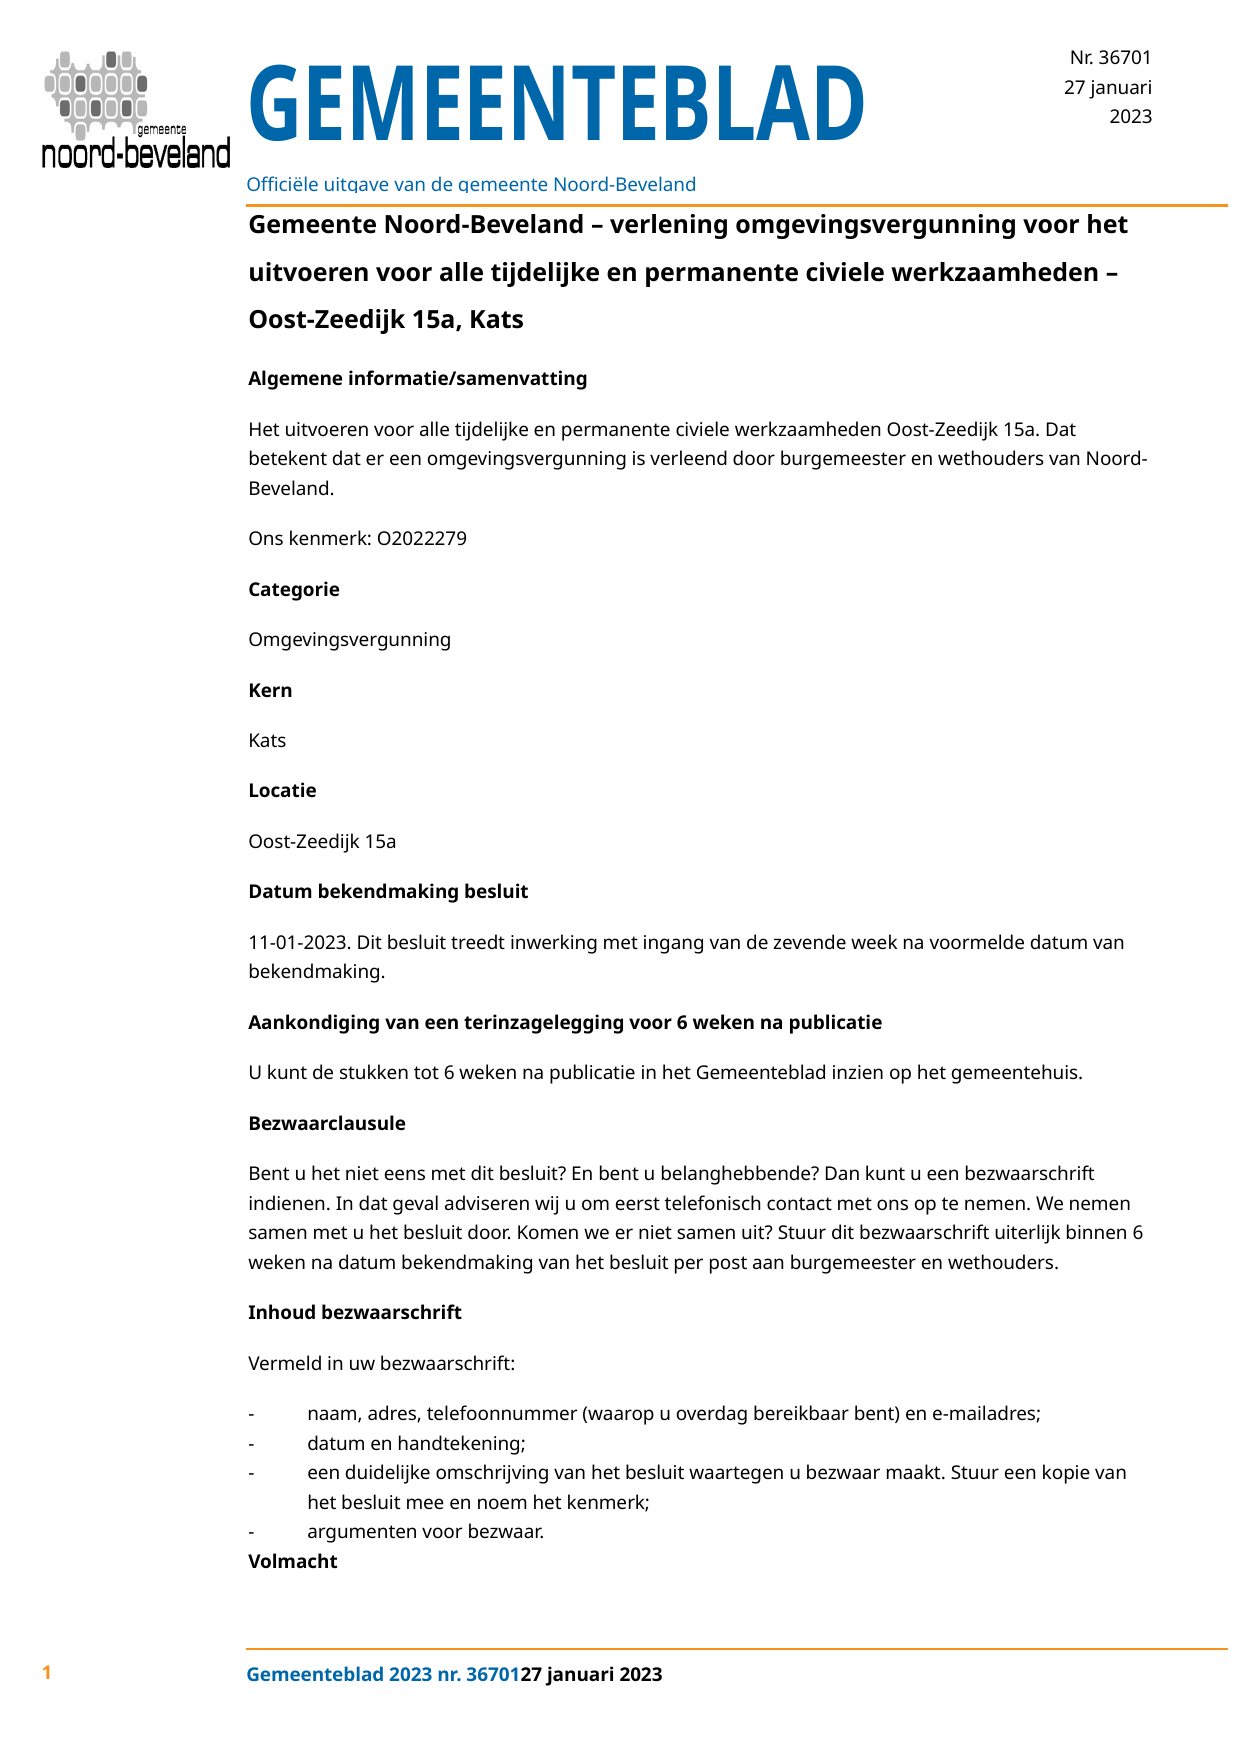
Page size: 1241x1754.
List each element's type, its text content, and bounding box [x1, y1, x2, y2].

text Inhoud bezwaarschrift [248, 1299, 1152, 1325]
text Bezwaarclausule [248, 1110, 1152, 1135]
text Categorie [248, 576, 1152, 602]
text 11-01-2023. Dit besluit treedt inwerking met ingang van de zevende week na voormelde datum van bekendmaking. [248, 929, 1152, 984]
text Vermeld in uw bezwaarschrift: [248, 1350, 1152, 1375]
text Gemeente Noord-Beveland – verlening omgevingsvergunning voor het uitvoeren voor alle tijdelijke en permanente civiele werkzaamheden – Oost-Zeedijk 15a, Kats [248, 207, 1152, 336]
list naam, adres, telefoonnummer (waarop u overdag bereikbaar bent) en e-mailadres; [248, 1400, 1152, 1426]
picture [41, 47, 231, 172]
text Volmacht [248, 1548, 1152, 1574]
text Algemene informatie/samenvatting [248, 366, 1152, 391]
text Aankondiging van een terinzagelegging voor 6 weken na publicatie [248, 1009, 1152, 1034]
text U kunt de stukken tot 6 weken na publicatie in het Gemeenteblad inzien op het gemeentehuis. [248, 1059, 1152, 1085]
list argumenten voor bezwaar. [248, 1518, 1152, 1544]
text Het uitvoeren voor alle tijdelijke en permanente civiele werkzaamheden Oost-Zeedijk 15a. Dat betekent dat er een omgevingsvergunning is verleend door burgemeester en wethouders van Noord-Beveland. [248, 416, 1152, 501]
text Kats [248, 727, 1152, 753]
text Datum bekendmaking besluit [248, 878, 1152, 904]
text Bent u het niet eens met dit besluit? En bent u belanghebbende? Dan kunt u een bezwaarschrift indienen. In dat geval adviseren wij u om eerst telefonisch contact met ons op te nemen. We nemen samen met u het besluit door. Komen we er niet samen uit? Stuur dit bezwaarschrift uiterlijk binnen 6 weken na datum bekendmaking van het besluit per post aan burgemeester en wethouders. [248, 1160, 1152, 1274]
text Kern [248, 677, 1152, 702]
text Ons kenmerk: O2022279 [248, 526, 1152, 551]
text Locatie [248, 778, 1152, 803]
list een duidelijke omschrijving van het besluit waartegen u bezwaar maakt. Stuur een kopie van het besluit mee en noem het kenmerk; [248, 1459, 1152, 1514]
list datum en handtekening; [248, 1430, 1152, 1455]
text Omgevingsvergunning [248, 626, 1152, 652]
text Oost-Zeedijk 15a [248, 828, 1152, 854]
